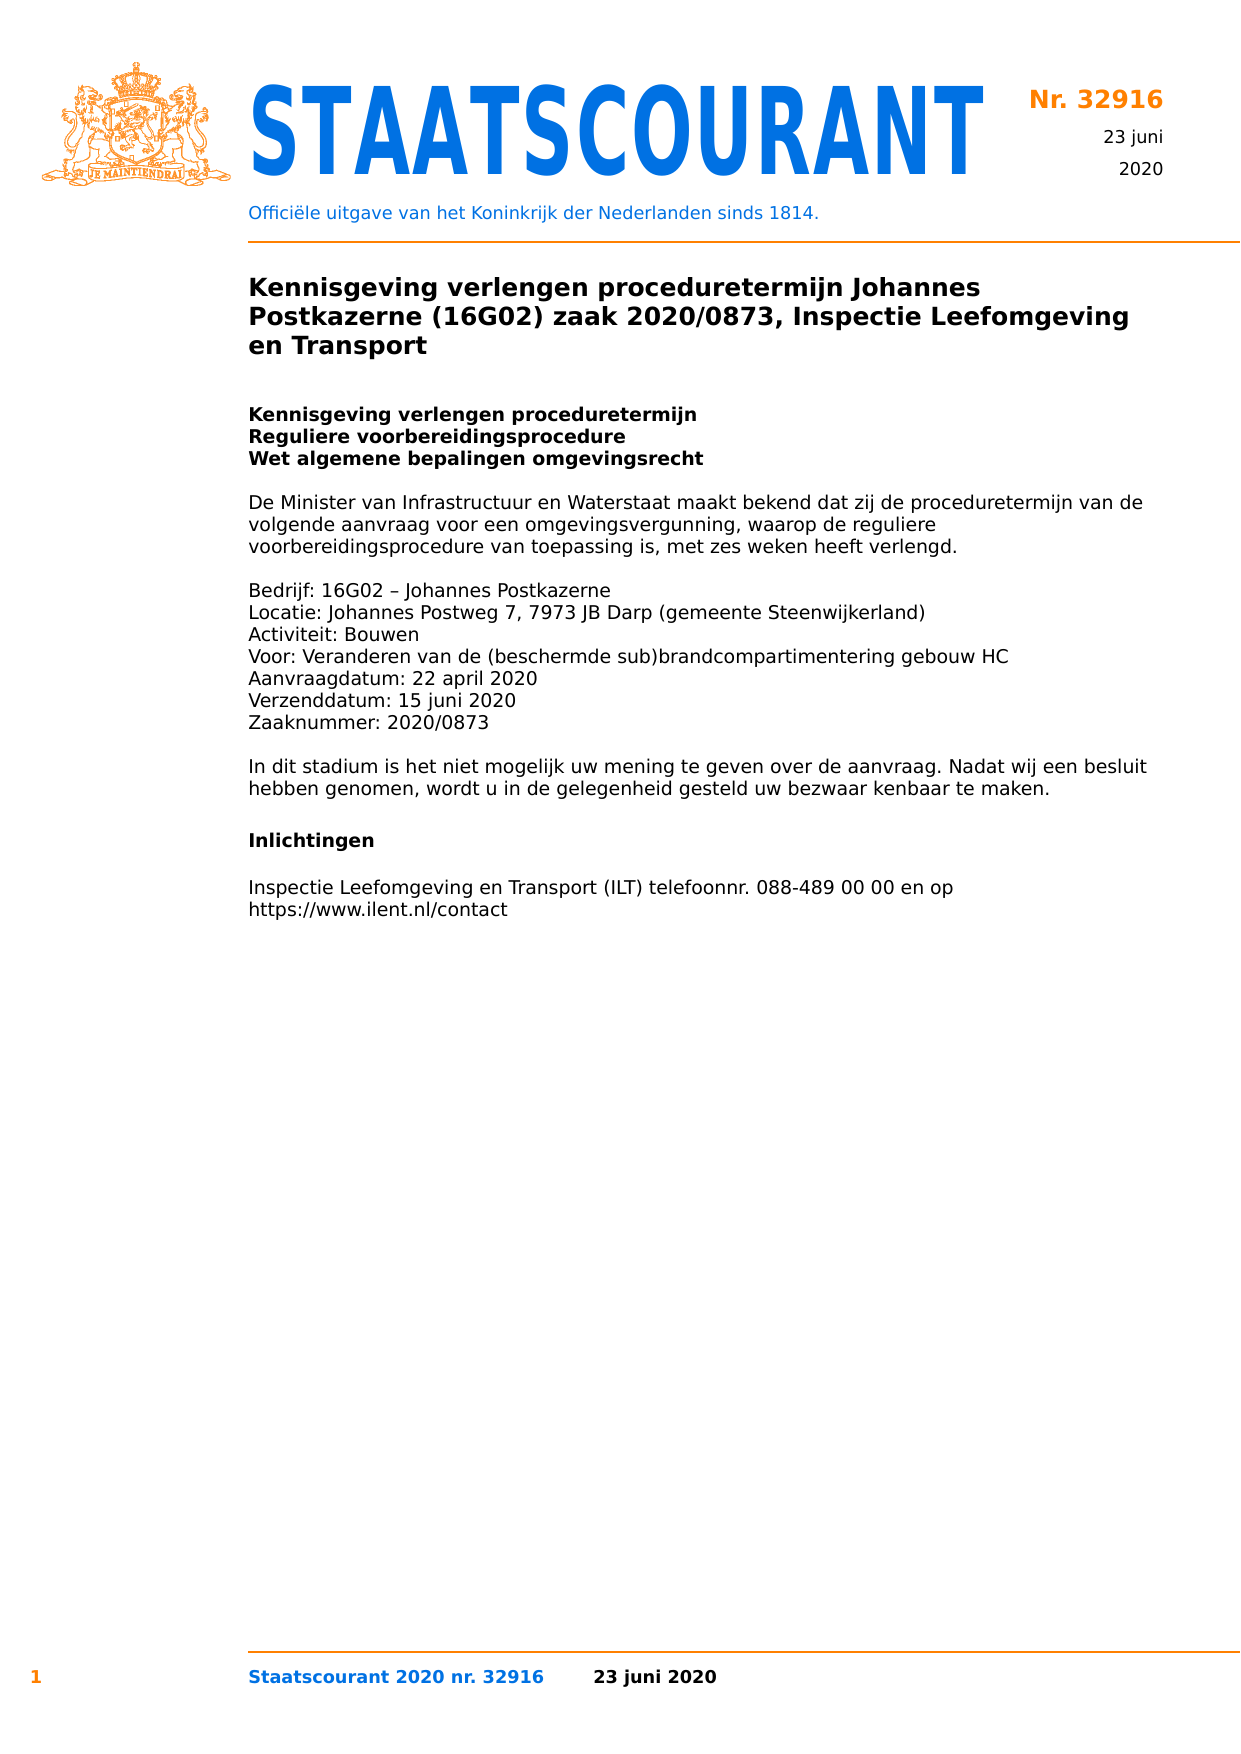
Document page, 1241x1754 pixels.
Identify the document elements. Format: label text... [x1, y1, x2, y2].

text Aanvraagdatum: 22 april 2020 [248, 668, 1163, 690]
picture [41, 62, 231, 186]
table_cell 23 juni [998, 121, 1240, 153]
table_cell 2020 [998, 153, 1240, 203]
text Inspectie Leefomgeving en Transport (ILT) telefoonnr. 088-489 00 00 en op https://www.ilent.nl/contact [248, 877, 1163, 921]
text Locatie: Johannes Postweg 7, 7973 JB Darp (gemeente Steenwijkerland) [248, 602, 1163, 624]
table_header [25, 62, 248, 241]
subtitle Kennisgeving verlengen proceduretermijn Johannes Postkazerne (16G02) zaak 2020/0873, Inspectie Leefomgeving en Transport [248, 273, 1163, 361]
table_header Nr. 32916 [998, 62, 1240, 121]
text Activiteit: Bouwen [248, 624, 1163, 646]
subtitle Inlichtingen [248, 829, 1163, 852]
text Reguliere voorbereidingsprocedure [248, 426, 1163, 448]
text Verzenddatum: 15 juni 2020 [248, 690, 1163, 712]
text Bedrijf: 16G02 – Johannes Postkazerne [248, 580, 1163, 602]
table_cell Officiële uitgave van het Koninkrijk der Nederlanden sinds 1814. [248, 203, 1240, 241]
text Zaaknummer: 2020/0873 [248, 712, 1163, 734]
text Voor: Veranderen van de (beschermde sub)brandcompartimentering gebouw HC [248, 646, 1163, 668]
text In dit stadium is het niet mogelijk uw mening te geven over de aanvraag. Nadat wij een besluit hebben genomen, wordt u in de gelegenheid gesteld uw bezwaar kenbaar te maken. [248, 756, 1163, 799]
table_header STAATSCOURANT [248, 62, 998, 203]
text De Minister van Infrastructuur en Waterstaat maakt bekend dat zij de proceduretermijn van de volgende aanvraag voor een omgevingsvergunning, waarop de reguliere voorbereidingsprocedure van toepassing is, met zes weken heeft verlengd. [248, 492, 1163, 558]
text Kennisgeving verlengen proceduretermijn [248, 404, 1163, 426]
text Wet algemene bepalingen omgevingsrecht [248, 448, 1163, 470]
